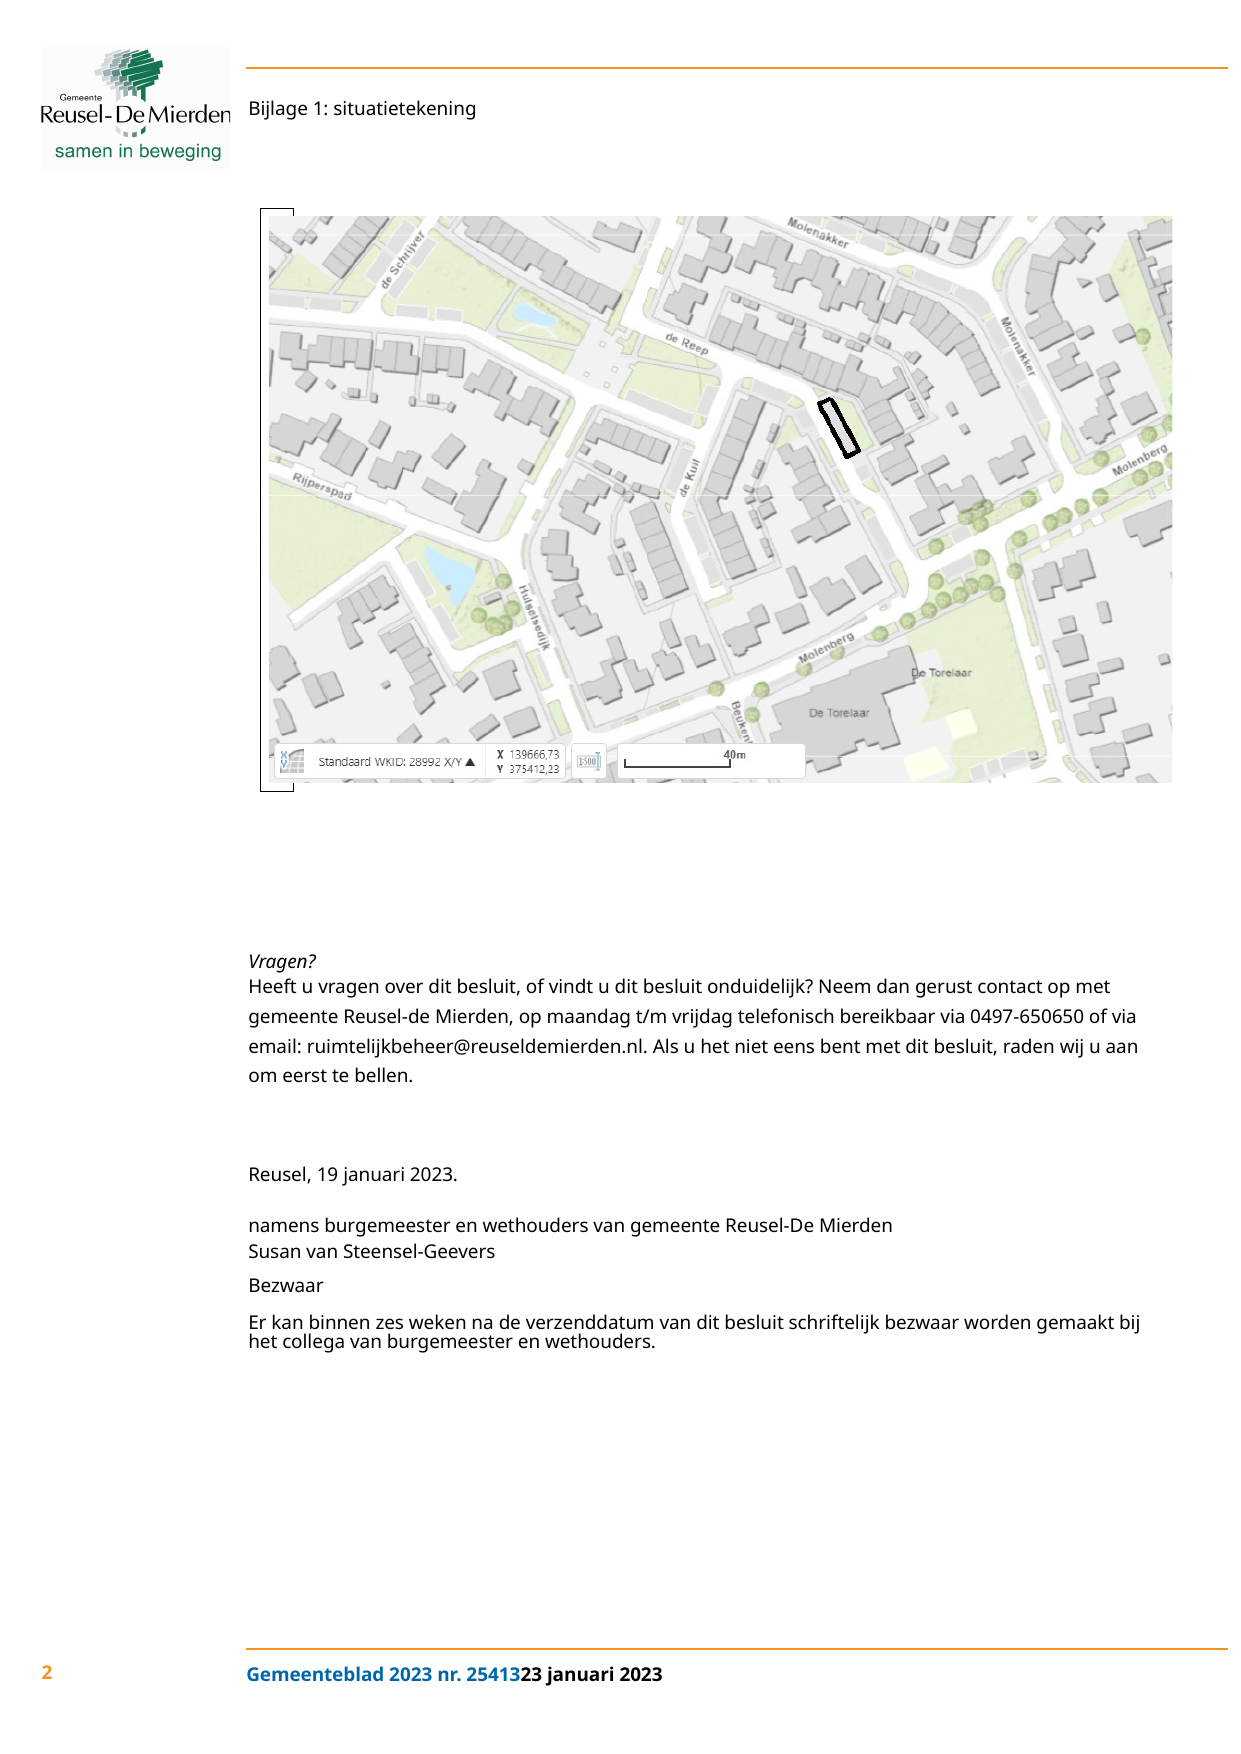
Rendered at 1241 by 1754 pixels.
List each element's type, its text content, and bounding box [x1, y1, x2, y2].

text Bezwaar [248, 1277, 1152, 1297]
text Bijlage 1: situatietekening [248, 95, 1152, 121]
text Vragen? [248, 948, 1152, 974]
text Susan van Steensel-Geevers [248, 1238, 1152, 1264]
text Reusel, 19 januari 2023. [248, 1161, 1152, 1186]
text Er kan binnen zes weken na de verzenddatum van dit besluit schriftelijk bezwaar worden gemaakt bij het collega van burgemeester en wethouders. [248, 1314, 1152, 1353]
text Heeft u vragen over dit besluit, of vindt u dit besluit onduidelijk? Neem dan gerust contact op met gemeente Reusel-de Mierden, op maandag t/m vrijdag telefonisch bereikbaar via 0497-650650 of via email: ruimtelijkbeheer@reuseldemierden.nl. Als u het niet eens bent met dit besluit, raden wij u aan om eerst te bellen. [248, 974, 1152, 1088]
text namens burgemeester en wethouders van gemeente Reusel-De Mierden [248, 1212, 1152, 1238]
picture [41, 47, 231, 172]
picture [268, 216, 1173, 783]
